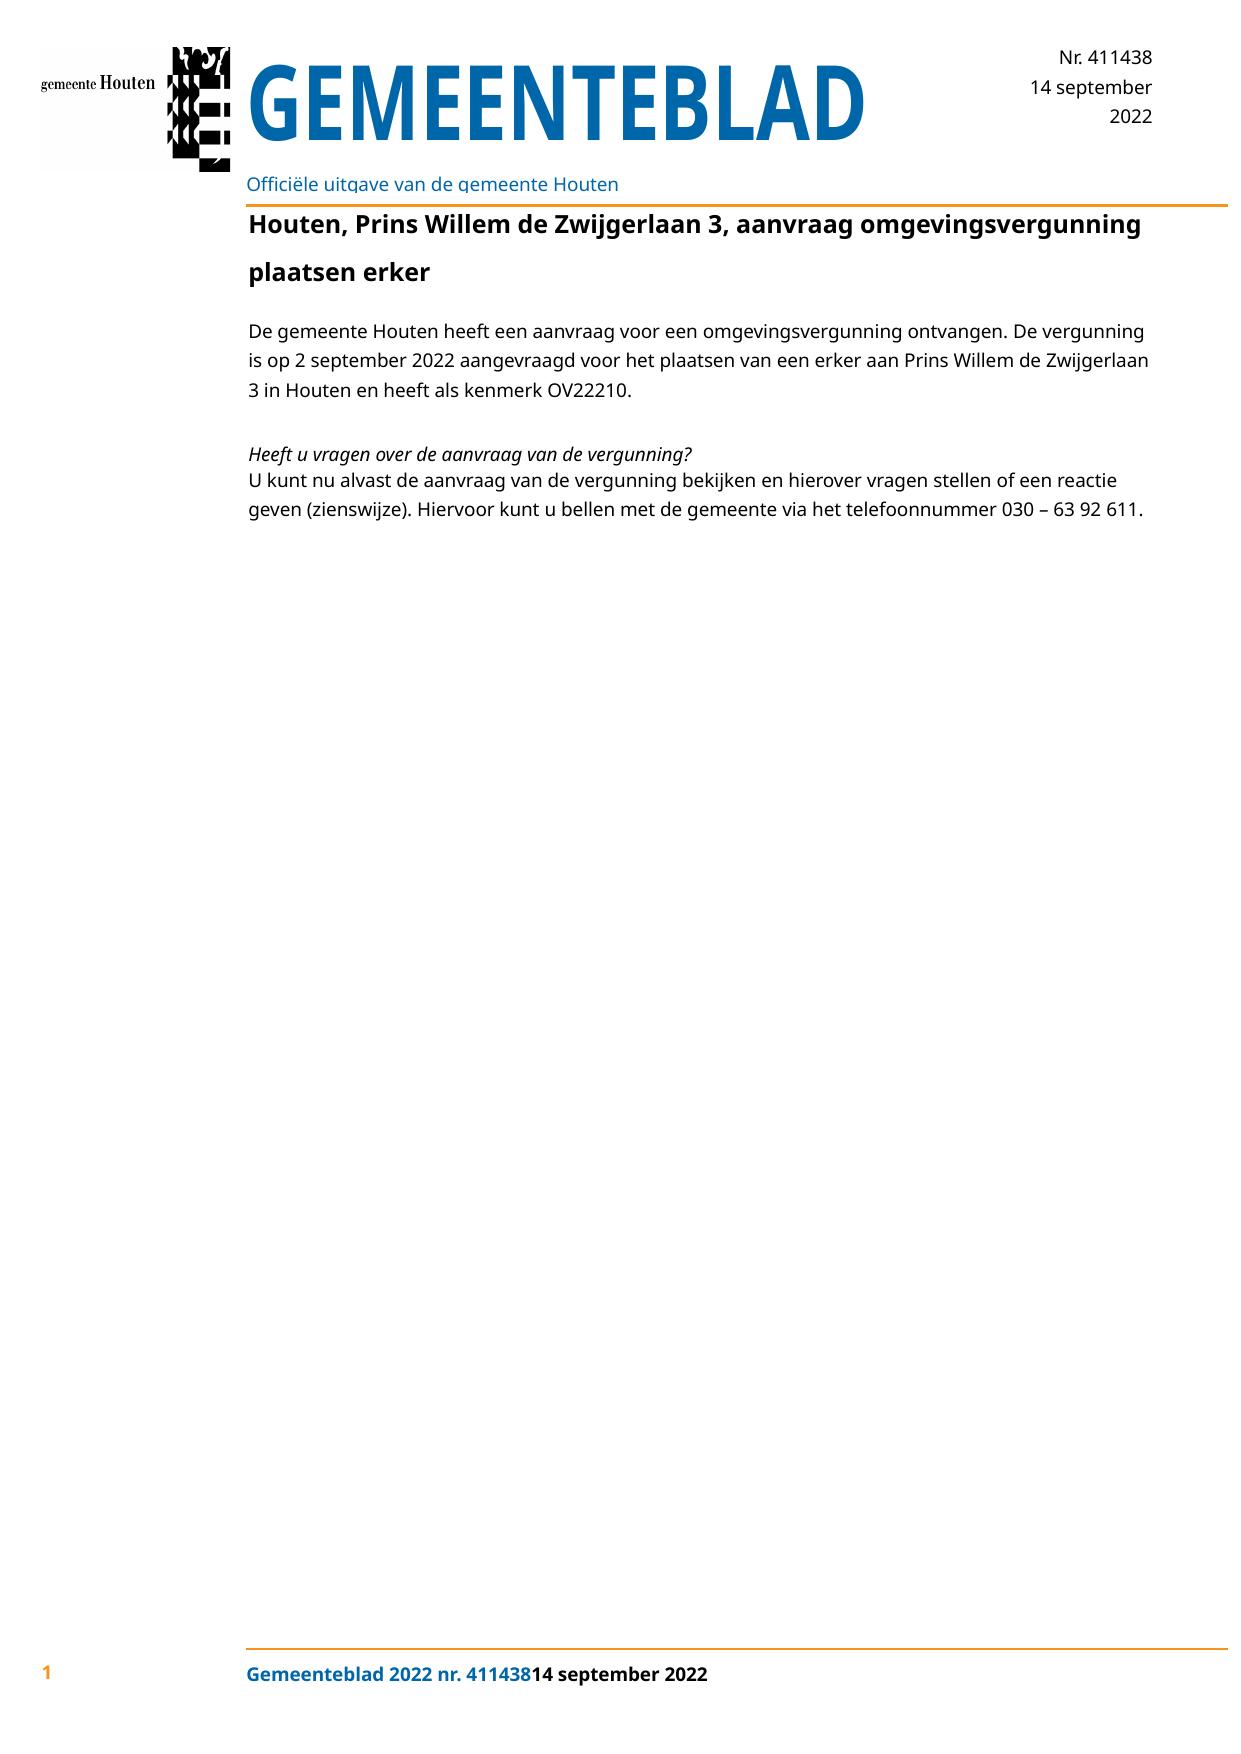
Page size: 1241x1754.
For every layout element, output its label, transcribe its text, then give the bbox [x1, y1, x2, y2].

text U kunt nu alvast de aanvraag van de vergunning bekijken en hierover vragen stellen of een reactie geven (zienswijze). Hiervoor kunt u bellen met de gemeente via het telefoonnummer 030 – 63 92 611. [248, 467, 1152, 522]
picture [41, 47, 231, 172]
text Houten, Prins Willem de Zwijgerlaan 3, aanvraag omgevingsvergunning plaatsen erker [248, 207, 1152, 288]
text Heeft u vragen over de aanvraag van de vergunning? [248, 441, 1152, 467]
text De gemeente Houten heeft een aanvraag voor een omgevingsvergunning ontvangen. De vergunning is op 2 september 2022 aangevraagd voor het plaatsen van een erker aan Prins Willem de Zwijgerlaan 3 in Houten en heeft als kenmerk OV22210. [248, 318, 1152, 403]
